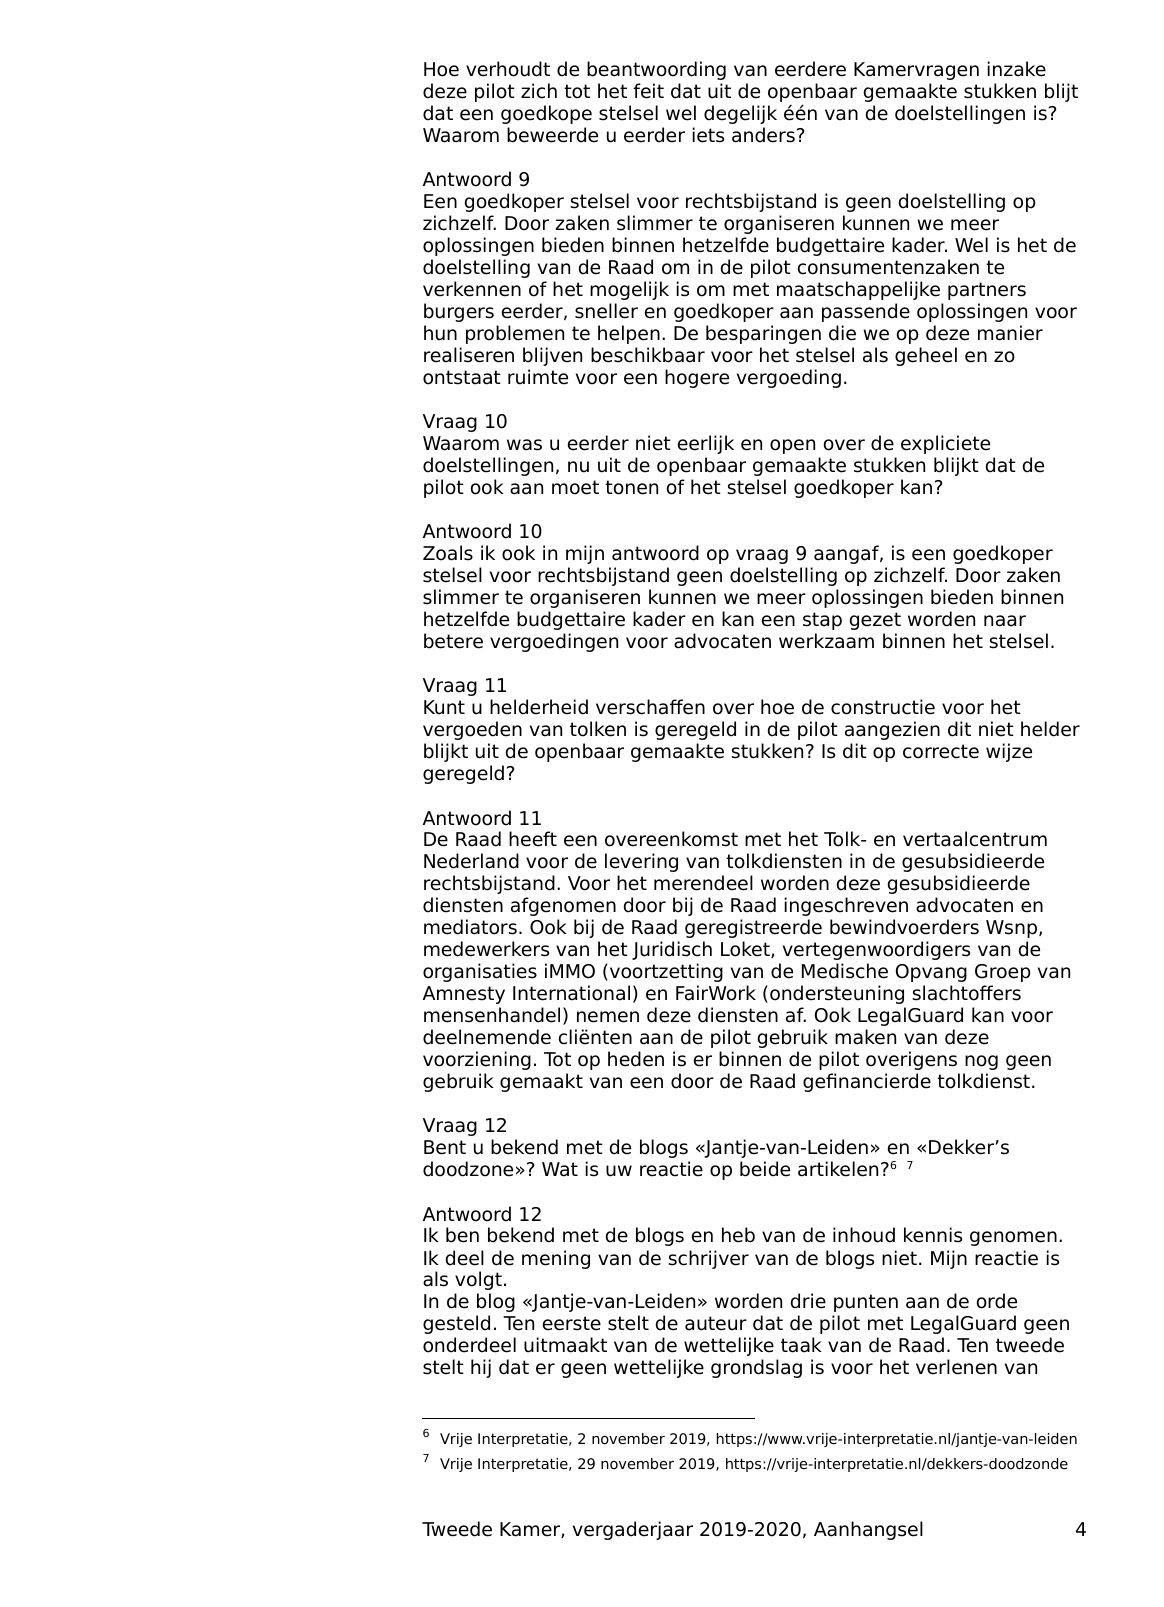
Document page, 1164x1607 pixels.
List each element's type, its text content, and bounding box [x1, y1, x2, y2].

text Hoe verhoudt de beantwoording van eerdere Kamervragen inzake deze pilot zich tot het feit dat uit de openbaar gemaakte stukken blijt dat een goedkope stelsel wel degelijk één van de doelstellingen is? Waarom beweerde u eerder iets anders? [422, 59, 1087, 147]
text Vrije Interpretatie, 2 november 2019, https://www.vrije-interpretatie.nl/jantje-van-leiden [422, 1427, 1087, 1449]
text Vraag 11 [422, 675, 1087, 697]
text Een goedkoper stelsel voor rechtsbijstand is geen doelstelling op zichzelf. Door zaken slimmer te organiseren kunnen we meer oplossingen bieden binnen hetzelfde budgettaire kader. Wel is het de doelstelling van de Raad om in de pilot consumentenzaken te verkennen of het mogelijk is om met maatschappelijke partners burgers eerder, sneller en goedkoper aan passende oplossingen voor hun problemen te helpen. De besparingen die we op deze manier realiseren blijven beschikbaar voor het stelsel als geheel en zo ontstaat ruimte voor een hogere vergoeding. [422, 191, 1087, 389]
text In de blog «Jantje-van-Leiden» worden drie punten aan de orde gesteld. Ten eerste stelt de auteur dat de pilot met LegalGuard geen onderdeel uitmaakt van de wettelijke taak van de Raad. Ten tweede stelt hij dat er geen wettelijke grondslag is voor het verlenen van [422, 1291, 1087, 1379]
text Vraag 12 [422, 1115, 1087, 1137]
text Bent u bekend met de blogs «Jantje-van-Leiden» en «Dekker’s doodzone»? Wat is uw reactie op beide artikelen? [422, 1137, 1087, 1181]
text Antwoord 12 [422, 1203, 1087, 1225]
text Antwoord 9 [422, 169, 1087, 191]
text Antwoord 10 [422, 521, 1087, 543]
text Zoals ik ook in mijn antwoord op vraag 9 aangaf, is een goedkoper stelsel voor rechtsbijstand geen doelstelling op zichzelf. Door zaken slimmer te organiseren kunnen we meer oplossingen bieden binnen hetzelfde budgettaire kader en kan een stap gezet worden naar betere vergoedingen voor advocaten werkzaam binnen het stelsel. [422, 543, 1087, 653]
text De Raad heeft een overeenkomst met het Tolk- en vertaalcentrum Nederland voor de levering van tolkdiensten in de gesubsidieerde rechtsbijstand. Voor het merendeel worden deze gesubsidieerde diensten afgenomen door bij de Raad ingeschreven advocaten en mediators. Ook bij de Raad geregistreerde bewindvoerders Wsnp, medewerkers van het Juridisch Loket, vertegenwoordigers van de organisaties iMMO (voortzetting van de Medische Opvang Groep van Amnesty International) en FairWork (ondersteuning slachtoffers mensenhandel) nemen deze diensten af. Ook LegalGuard kan voor deelnemende cliënten aan de pilot gebruik maken van deze voorziening. Tot op heden is er binnen de pilot overigens nog geen gebruik gemaakt van een door de Raad gefinancierde tolkdienst. [422, 829, 1087, 1093]
text Ik ben bekend met de blogs en heb van de inhoud kennis genomen. Ik deel de mening van de schrijver van de blogs niet. Mijn reactie is als volgt. [422, 1225, 1087, 1291]
text Vrije Interpretatie, 29 november 2019, https://vrije-interpretatie.nl/dekkers-doodzonde [422, 1452, 1087, 1474]
text Antwoord 11 [422, 807, 1087, 829]
text Waarom was u eerder niet eerlijk en open over de expliciete doelstellingen, nu uit de openbaar gemaakte stukken blijkt dat de pilot ook aan moet tonen of het stelsel goedkoper kan? [422, 433, 1087, 499]
text Vraag 10 [422, 411, 1087, 433]
text Kunt u helderheid verschaffen over hoe de constructie voor het vergoeden van tolken is geregeld in de pilot aangezien dit niet helder blijkt uit de openbaar gemaakte stukken? Is dit op correcte wijze geregeld? [422, 697, 1087, 785]
